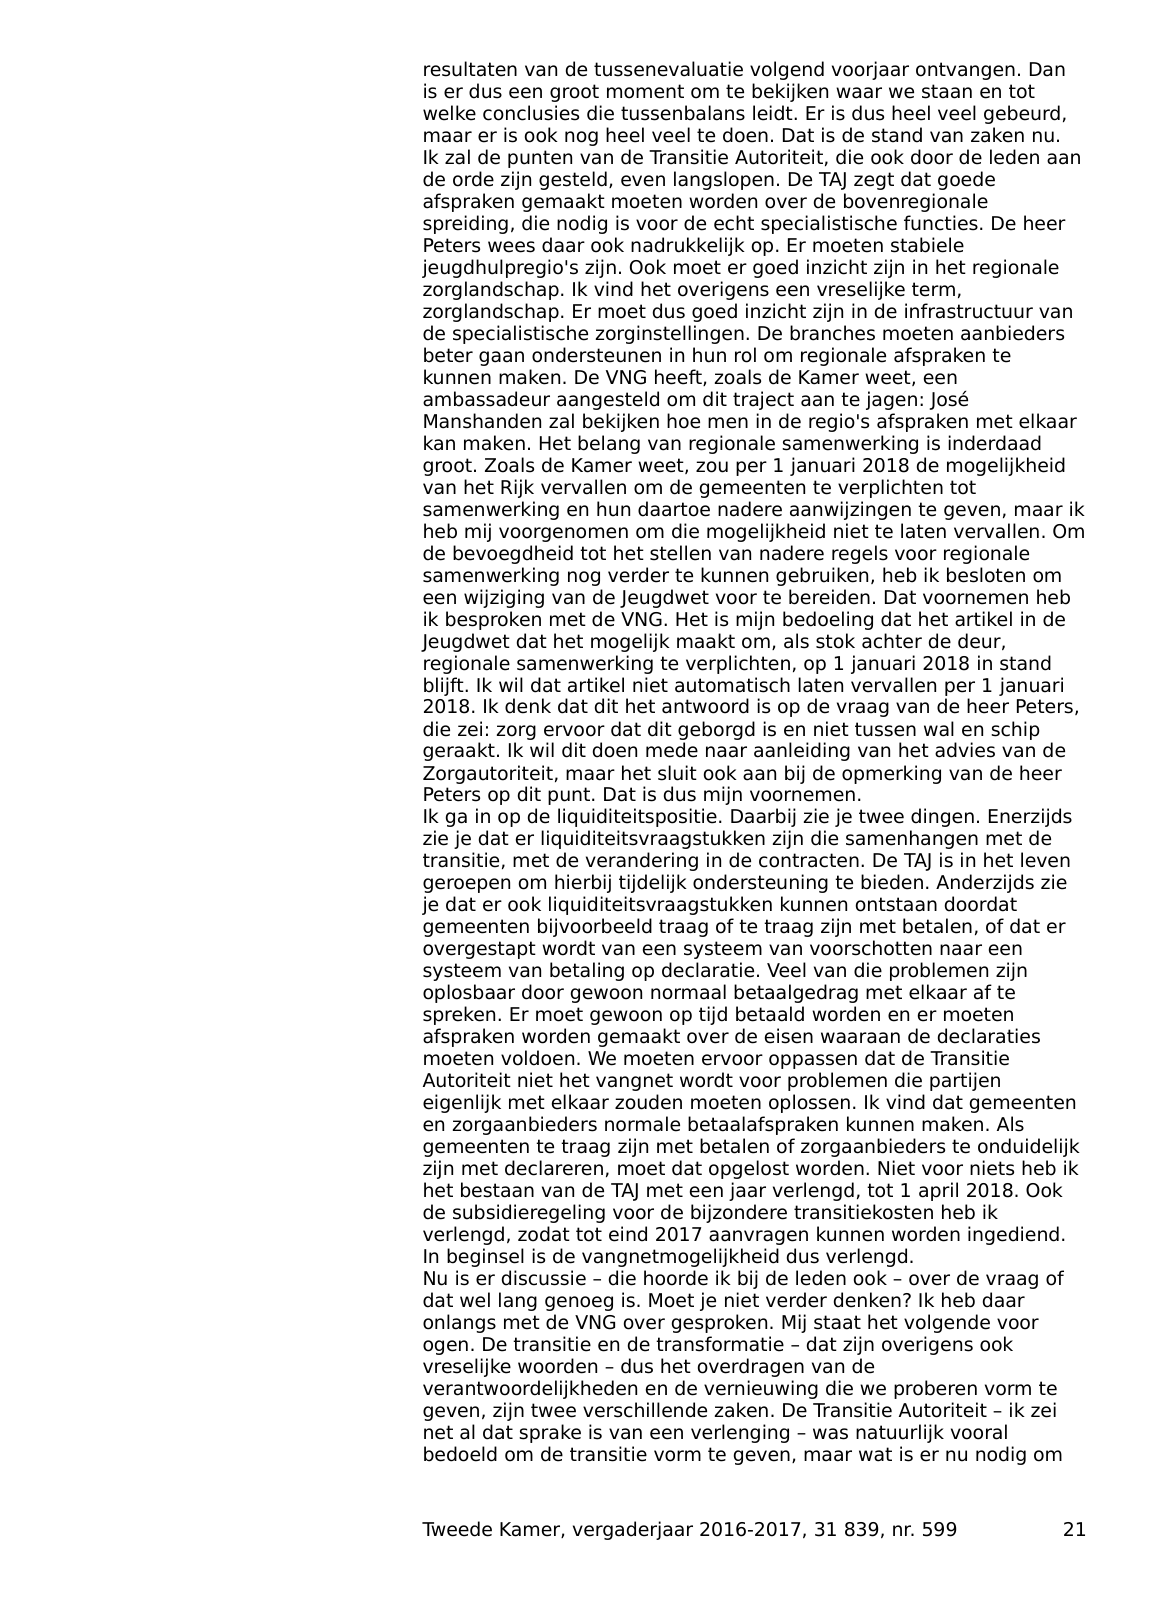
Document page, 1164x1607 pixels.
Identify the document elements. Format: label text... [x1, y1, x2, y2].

text resultaten van de tussenevaluatie volgend voorjaar ontvangen. Dan is er dus een groot moment om te bekijken waar we staan en tot welke conclusies die tussenbalans leidt. Er is dus heel veel gebeurd, maar er is ook nog heel veel te doen. Dat is de stand van zaken nu. [422, 59, 1087, 147]
text Nu is er discussie – die hoorde ik bij de leden ook – over de vraag of dat wel lang genoeg is. Moet je niet verder denken? Ik heb daar onlangs met de VNG over gesproken. Mij staat het volgende voor ogen. De transitie en de transformatie – dat zijn overigens ook vreselijke woorden – dus het overdragen van de verantwoordelijkheden en de vernieuwing die we proberen vorm te geven, zijn twee verschillende zaken. De Transitie Autoriteit – ik zei net al dat sprake is van een verlenging – was natuurlijk vooral bedoeld om de transitie vorm te geven, maar wat is er nu nodig om [422, 1268, 1087, 1466]
text Ik ga in op de liquiditeitspositie. Daarbij zie je twee dingen. Enerzijds zie je dat er liquiditeitsvraagstukken zijn die samenhangen met de transitie, met de verandering in de contracten. De TAJ is in het leven geroepen om hierbij tijdelijk ondersteuning te bieden. Anderzijds zie je dat er ook liquiditeitsvraagstukken kunnen ontstaan doordat gemeenten bijvoorbeeld traag of te traag zijn met betalen, of dat er overgestapt wordt van een systeem van voorschotten naar een systeem van betaling op declaratie. Veel van die problemen zijn oplosbaar door gewoon normaal betaalgedrag met elkaar af te spreken. Er moet gewoon op tijd betaald worden en er moeten afspraken worden gemaakt over de eisen waaraan de declaraties moeten voldoen. We moeten ervoor oppassen dat de Transitie Autoriteit niet het vangnet wordt voor problemen die partijen eigenlijk met elkaar zouden moeten oplossen. Ik vind dat gemeenten en zorgaanbieders normale betaalafspraken kunnen maken. Als gemeenten te traag zijn met betalen of zorgaanbieders te onduidelijk zijn met declareren, moet dat opgelost worden. Niet voor niets heb ik het bestaan van de TAJ met een jaar verlengd, tot 1 april 2018. Ook de subsidieregeling voor de bijzondere transitiekosten heb ik verlengd, zodat tot eind 2017 aanvragen kunnen worden ingediend. In beginsel is de vangnetmogelijkheid dus verlengd. [422, 806, 1087, 1268]
text Ik zal de punten van de Transitie Autoriteit, die ook door de leden aan de orde zijn gesteld, even langslopen. De TAJ zegt dat goede afspraken gemaakt moeten worden over de bovenregionale spreiding, die nodig is voor de echt specialistische functies. De heer Peters wees daar ook nadrukkelijk op. Er moeten stabiele jeugdhulpregio's zijn. Ook moet er goed inzicht zijn in het regionale zorglandschap. Ik vind het overigens een vreselijke term, zorglandschap. Er moet dus goed inzicht zijn in de infrastructuur van de specialistische zorginstellingen. De branches moeten aanbieders beter gaan ondersteunen in hun rol om regionale afspraken te kunnen maken. De VNG heeft, zoals de Kamer weet, een ambassadeur aangesteld om dit traject aan te jagen: José Manshanden zal bekijken hoe men in de regio's afspraken met elkaar kan maken. Het belang van regionale samenwerking is inderdaad groot. Zoals de Kamer weet, zou per 1 januari 2018 de mogelijkheid van het Rijk vervallen om de gemeenten te verplichten tot samenwerking en hun daartoe nadere aanwijzingen te geven, maar ik heb mij voorgenomen om die mogelijkheid niet te laten vervallen. Om de bevoegdheid tot het stellen van nadere regels voor regionale samenwerking nog verder te kunnen gebruiken, heb ik besloten om een wijziging van de Jeugdwet voor te bereiden. Dat voornemen heb ik besproken met de VNG. Het is mijn bedoeling dat het artikel in de Jeugdwet dat het mogelijk maakt om, als stok achter de deur, regionale samenwerking te verplichten, op 1 januari 2018 in stand blijft. Ik wil dat artikel niet automatisch laten vervallen per 1 januari 2018. Ik denk dat dit het antwoord is op de vraag van de heer Peters, die zei: zorg ervoor dat dit geborgd is en niet tussen wal en schip geraakt. Ik wil dit doen mede naar aanleiding van het advies van de Zorgautoriteit, maar het sluit ook aan bij de opmerking van de heer Peters op dit punt. Dat is dus mijn voornemen. [422, 147, 1087, 806]
